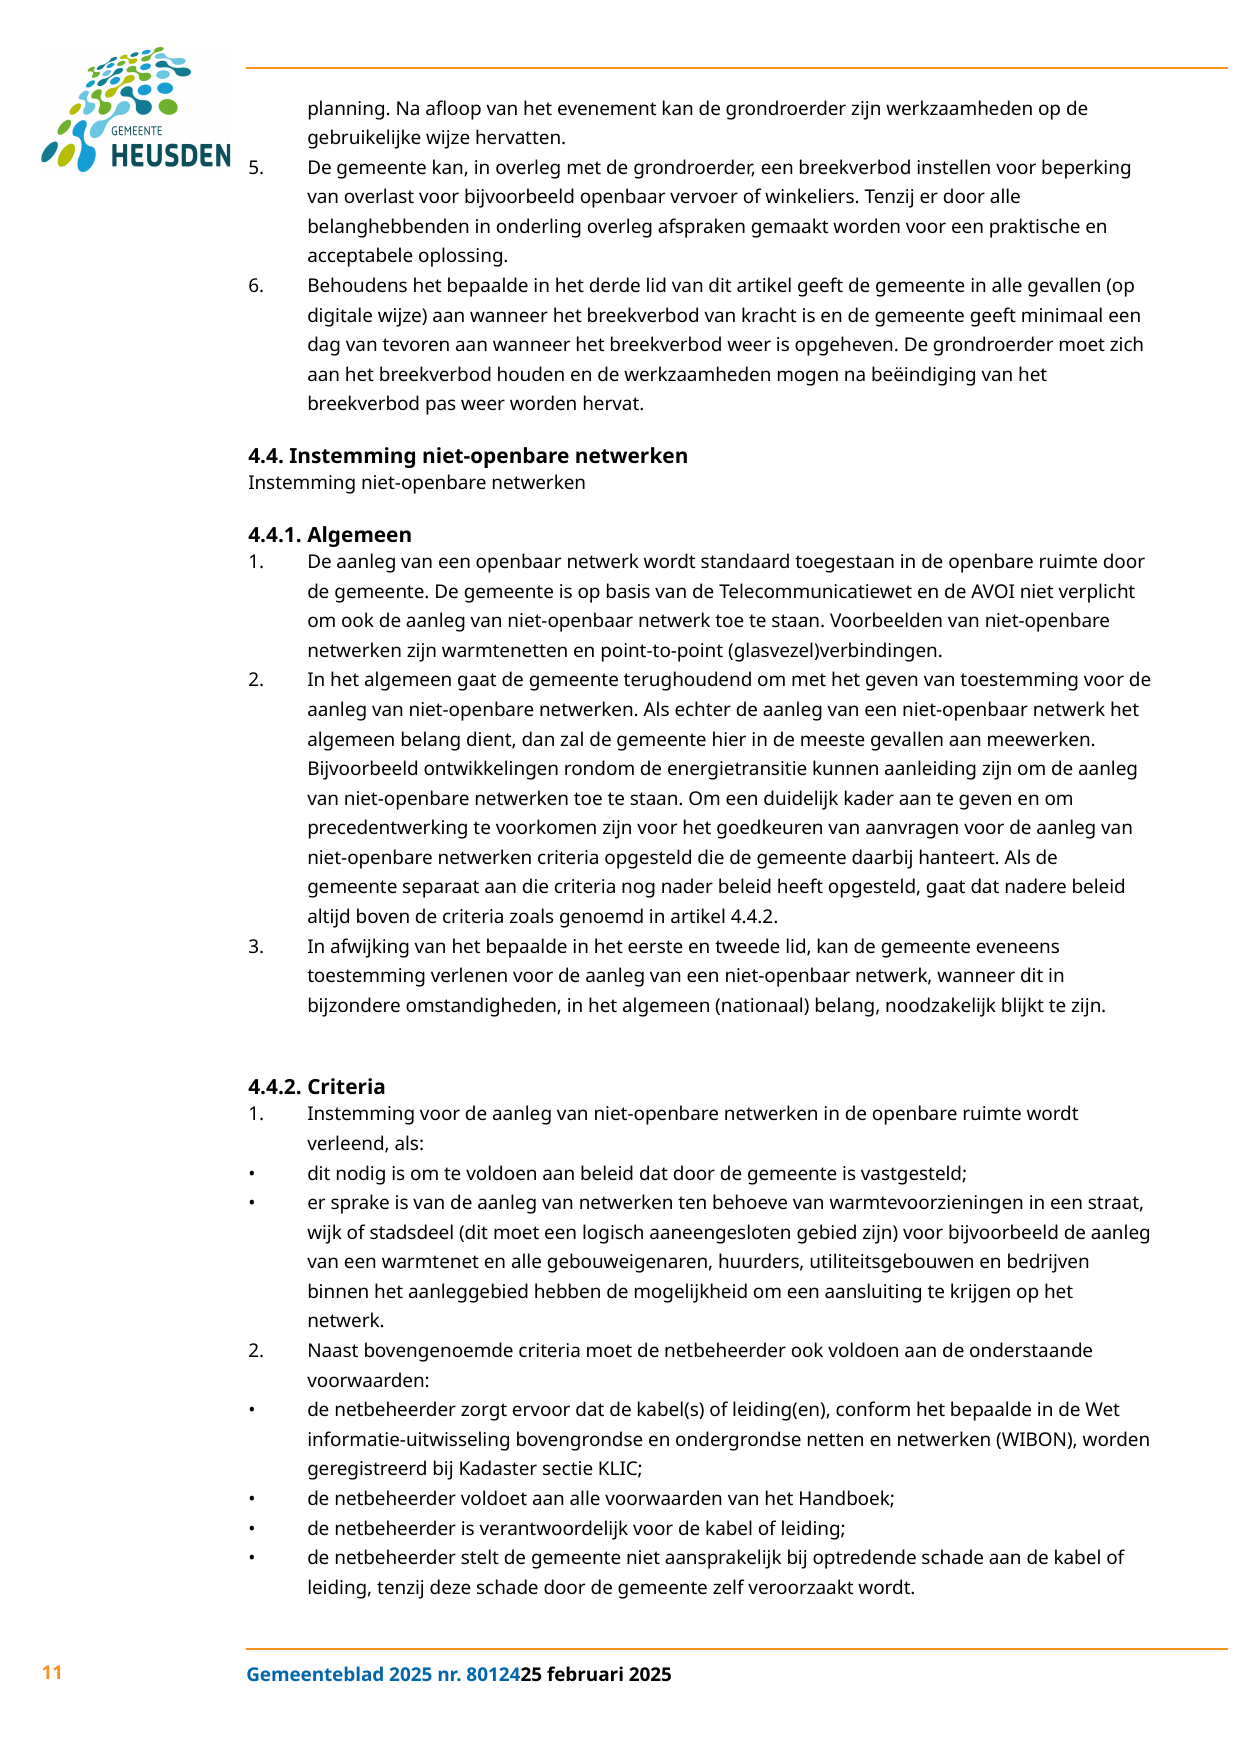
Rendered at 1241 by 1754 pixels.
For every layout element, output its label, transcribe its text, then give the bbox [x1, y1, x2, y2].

list De aanleg van een openbaar netwerk wordt standaard toegestaan in de openbare ruimte door de gemeente. De gemeente is op basis van de Telecommunicatiewet en de AVOI niet verplicht om ook de aanleg van niet-openbaar netwerk toe te staan. Voorbeelden van niet-openbare netwerken zijn warmtenetten en point-to-point (glasvezel)verbindingen. [248, 548, 1152, 663]
text 4.4. Instemming niet-openbare netwerken [248, 441, 1152, 469]
list planning. Na afloop van het evenement kan de grondroerder zijn werkzaamheden op de gebruikelijke wijze hervatten. [248, 95, 1152, 150]
list De gemeente kan, in overleg met de grondroerder, een breekverbod instellen voor beperking van overlast voor bijvoorbeeld openbaar vervoer of winkeliers. Tenzij er door alle belanghebbenden in onderling overleg afspraken gemaakt worden voor een praktische en acceptabele oplossing. [248, 154, 1152, 268]
list dit nodig is om te voldoen aan beleid dat door de gemeente is vastgesteld; [248, 1160, 1152, 1185]
list de netbeheerder voldoet aan alle voorwaarden van het Handboek; [248, 1485, 1152, 1511]
text 4.4.1. Algemeen [248, 520, 1152, 548]
list In het algemeen gaat de gemeente terughoudend om met het geven van toestemming voor de aanleg van niet-openbare netwerken. Als echter de aanleg van een niet-openbaar netwerk het algemeen belang dient, dan zal de gemeente hier in de meeste gevallen aan meewerken. Bijvoorbeeld ontwikkelingen rondom de energietransitie kunnen aanleiding zijn om de aanleg van niet-openbare netwerken toe te staan. Om een duidelijk kader aan te geven en om precedentwerking te voorkomen zijn voor het goedkeuren van aanvragen voor de aanleg van niet-openbare netwerken criteria opgesteld die de gemeente daarbij hanteert. Als de gemeente separaat aan die criteria nog nader beleid heeft opgesteld, gaat dat nadere beleid altijd boven de criteria zoals genoemd in artikel 4.4.2. [248, 667, 1152, 929]
list In afwijking van het bepaalde in het eerste en tweede lid, kan de gemeente eveneens toestemming verlenen voor de aanleg van een niet-openbaar netwerk, wanneer dit in bijzondere omstandigheden, in het algemeen (nationaal) belang, noodzakelijk blijkt te zijn. [248, 933, 1152, 1018]
list Naast bovengenoemde criteria moet de netbeheerder ook voldoen aan de onderstaande voorwaarden: [248, 1337, 1152, 1392]
list Behoudens het bepaalde in het derde lid van dit artikel geeft de gemeente in alle gevallen (op digitale wijze) aan wanneer het breekverbod van kracht is en de gemeente geeft minimaal een dag van tevoren aan wanneer het breekverbod weer is opgeheven. De grondroerder moet zich aan het breekverbod houden en de werkzaamheden mogen na beëindiging van het breekverbod pas weer worden hervat. [248, 272, 1152, 416]
list de netbeheerder stelt de gemeente niet aansprakelijk bij optredende schade aan de kabel of leiding, tenzij deze schade door de gemeente zelf veroorzaakt wordt. [248, 1544, 1152, 1599]
picture [41, 47, 231, 172]
list de netbeheerder is verantwoordelijk voor de kabel of leiding; [248, 1515, 1152, 1540]
list er sprake is van de aanleg van netwerken ten behoeve van warmtevoorzieningen in een straat, wijk of stadsdeel (dit moet een logisch aaneengesloten gebied zijn) voor bijvoorbeeld de aanleg van een warmtenet en alle gebouweigenaren, huurders, utiliteitsgebouwen en bedrijven binnen het aanleggebied hebben de mogelijkheid om een aansluiting te krijgen op het netwerk. [248, 1189, 1152, 1333]
text 4.4.2. Criteria [248, 1072, 1152, 1101]
list Instemming voor de aanleg van niet-openbare netwerken in de openbare ruimte wordt verleend, als: [248, 1101, 1152, 1156]
text Instemming niet-openbare netwerken [248, 469, 1152, 495]
list de netbeheerder zorgt ervoor dat de kabel(s) of leiding(en), conform het bepaalde in de Wet informatie-uitwisseling bovengrondse en ondergrondse netten en netwerken (WIBON), worden geregistreerd bij Kadaster sectie KLIC; [248, 1396, 1152, 1481]
